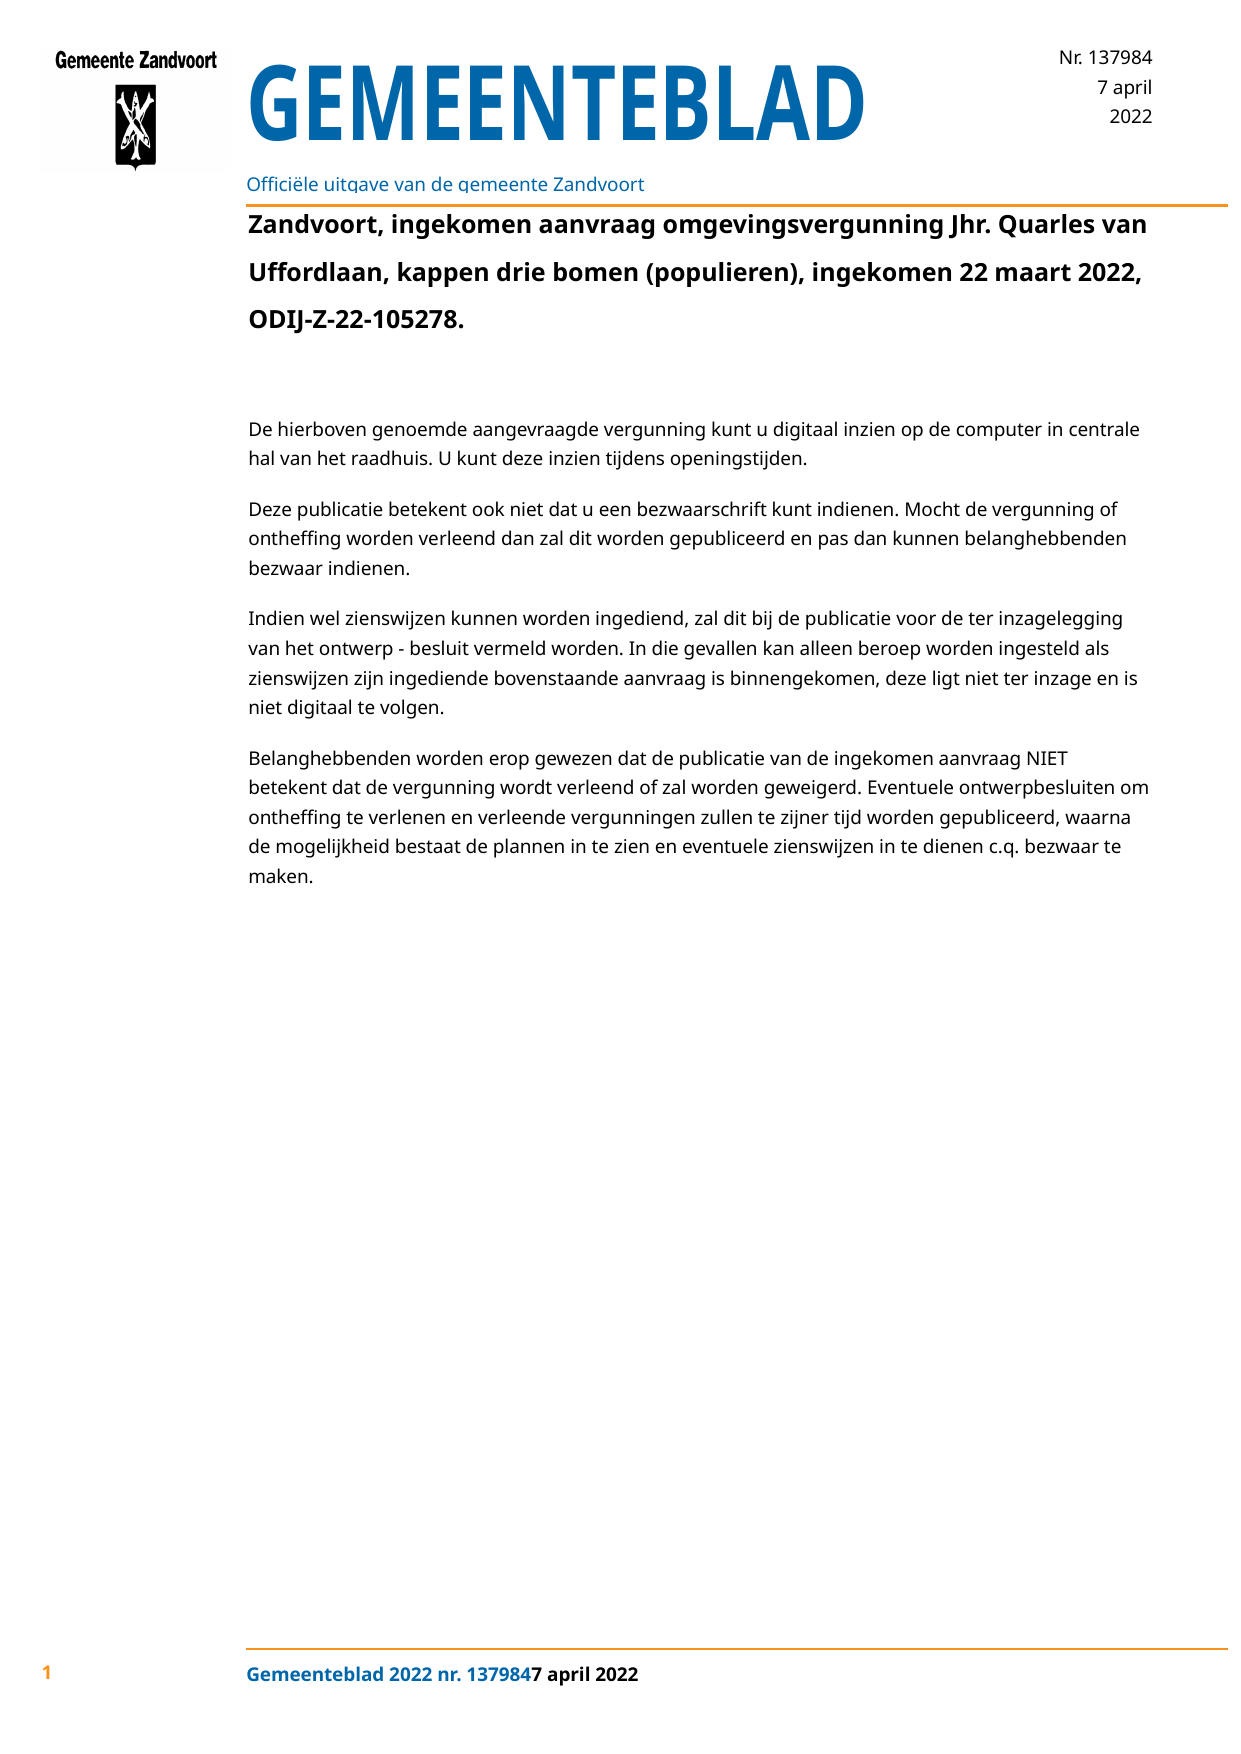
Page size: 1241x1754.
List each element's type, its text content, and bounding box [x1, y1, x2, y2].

picture [41, 47, 231, 172]
text Deze publicatie betekent ook niet dat u een bezwaarschrift kunt indienen. Mocht de vergunning of ontheffing worden verleend dan zal dit worden gepubliceerd en pas dan kunnen belanghebbenden bezwaar indienen. [248, 496, 1152, 581]
text Belanghebbenden worden erop gewezen dat de publicatie van de ingekomen aanvraag NIET betekent dat de vergunning wordt verleend of zal worden geweigerd. Eventuele ontwerpbesluiten om ontheffing te verlenen en verleende vergunningen zullen te zijner tijd worden gepubliceerd, waarna de mogelijkheid bestaat de plannen in te zien en eventuele zienswijzen in te dienen c.q. bezwaar te maken. [248, 745, 1152, 889]
text Indien wel zienswijzen kunnen worden ingediend, zal dit bij de publicatie voor de ter inzagelegging van het ontwerp - besluit vermeld worden. In die gevallen kan alleen beroep worden ingesteld als zienswijzen zijn ingediende bovenstaande aanvraag is binnengekomen, deze ligt niet ter inzage en is niet digitaal te volgen. [248, 606, 1152, 720]
text De hierboven genoemde aangevraagde vergunning kunt u digitaal inzien op de computer in centrale hal van het raadhuis. U kunt deze inzien tijdens openingstijden. [248, 416, 1152, 471]
text Zandvoort, ingekomen aanvraag omgevingsvergunning Jhr. Quarles van Uffordlaan, kappen drie bomen (populieren), ingekomen 22 maart 2022, ODIJ-Z-22-105278. [248, 207, 1152, 336]
